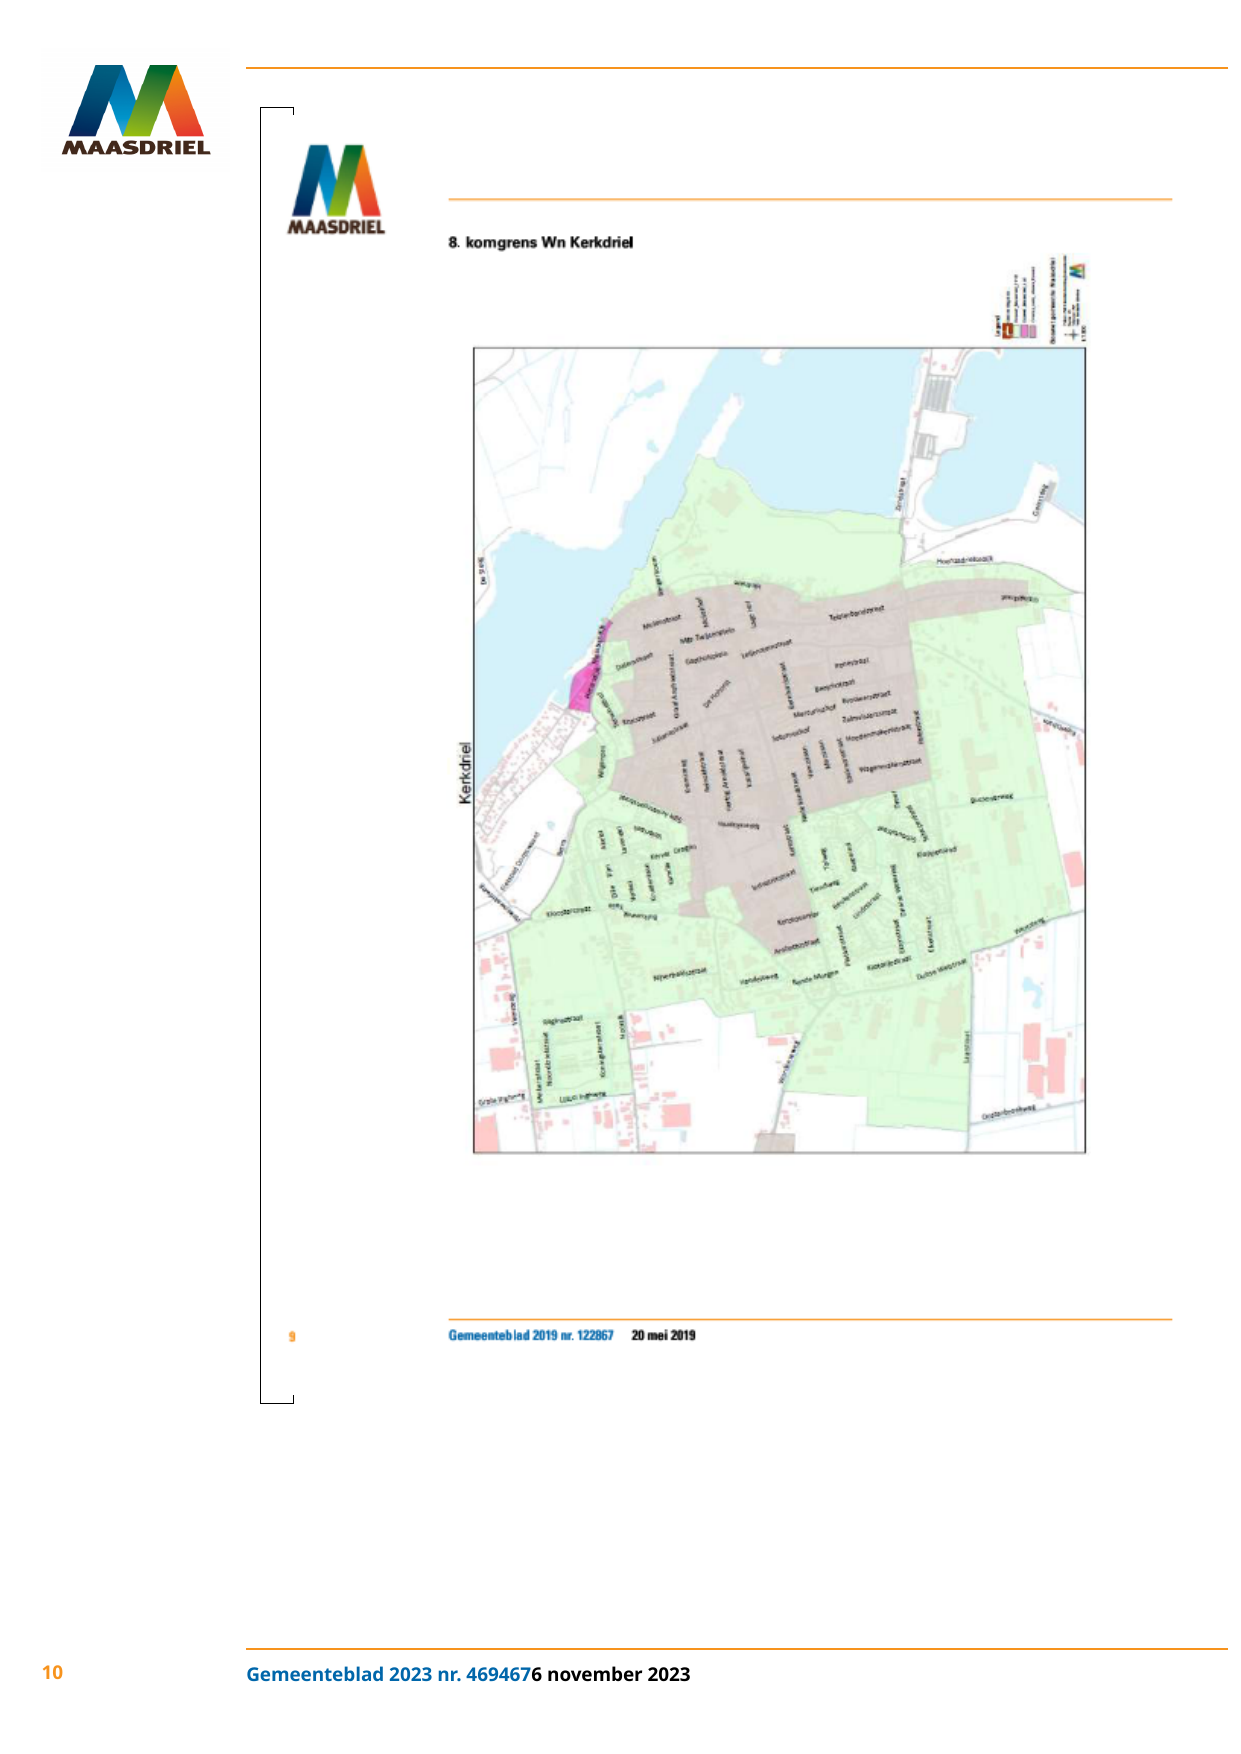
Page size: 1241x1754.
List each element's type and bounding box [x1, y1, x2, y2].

picture [268, 115, 1173, 1395]
picture [41, 47, 231, 172]
